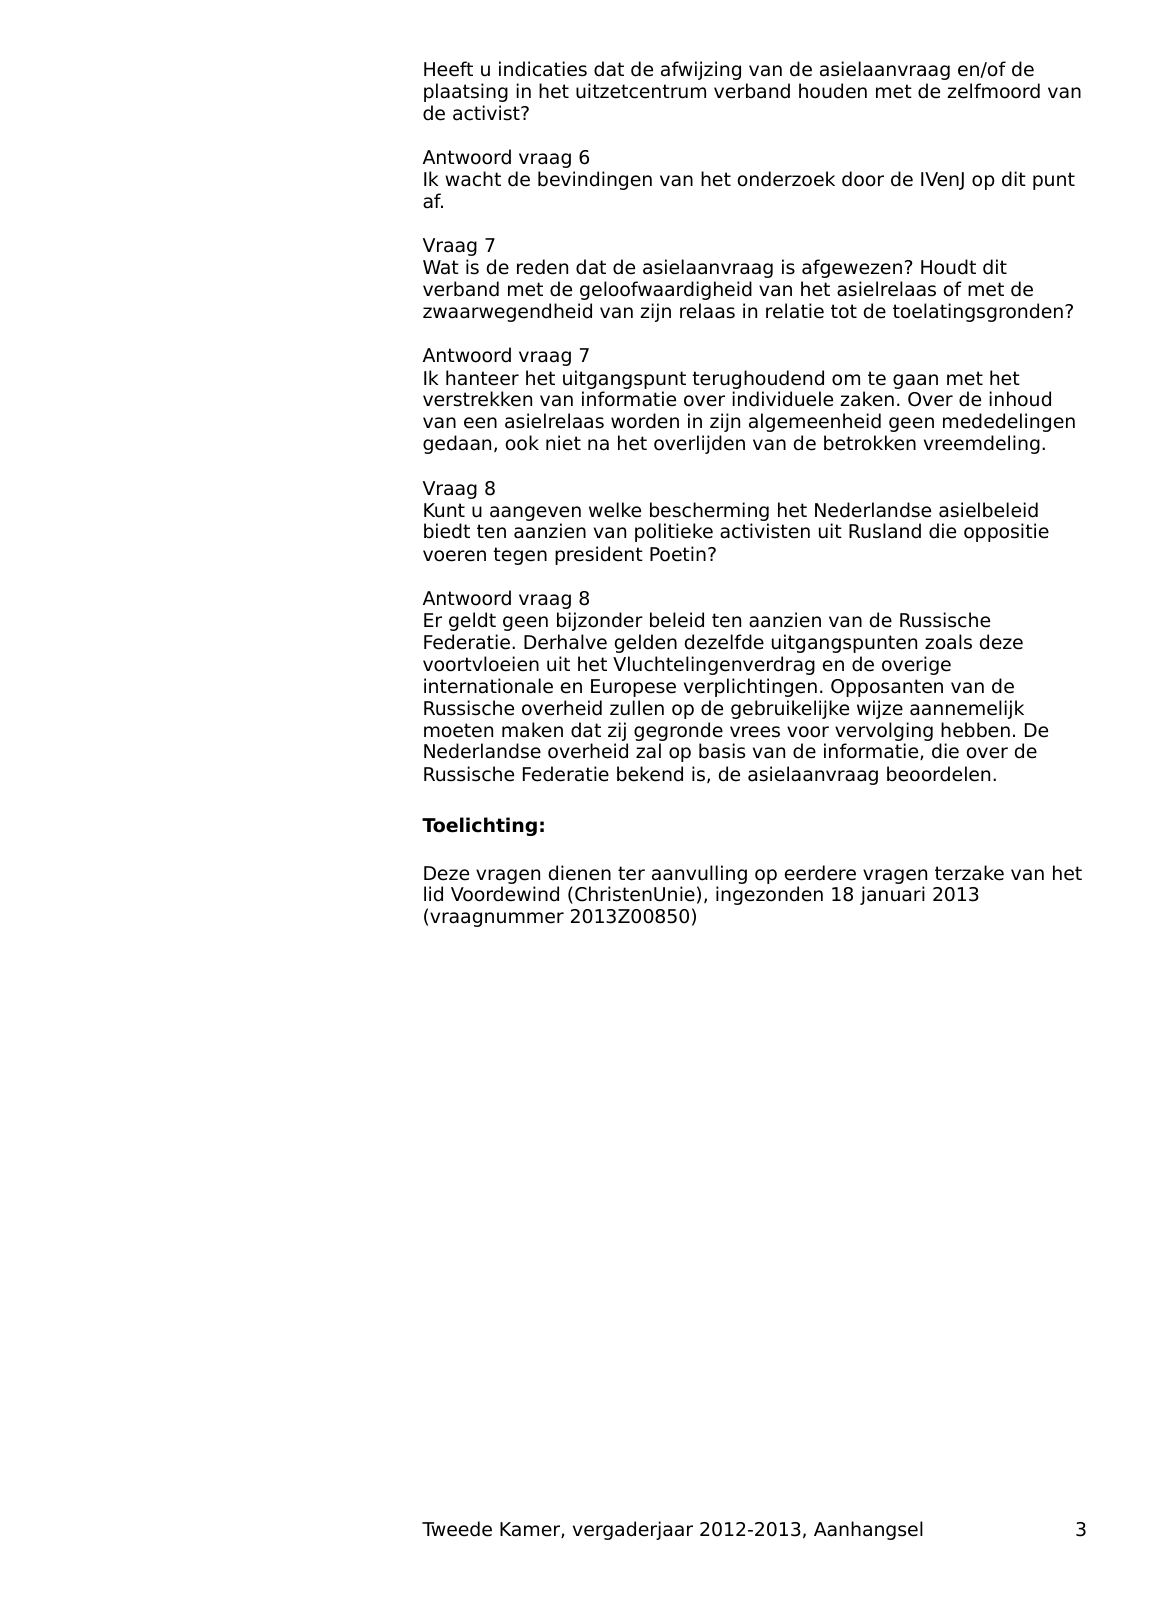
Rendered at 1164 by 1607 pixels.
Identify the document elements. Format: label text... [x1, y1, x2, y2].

text Heeft u indicaties dat de afwijzing van de asielaanvraag en/of de plaatsing in het uitzetcentrum verband houden met de zelfmoord van de activist? [422, 59, 1087, 125]
text Vraag 8 [422, 477, 1087, 499]
text Wat is de reden dat de asielaanvraag is afgewezen? Houdt dit verband met de geloofwaardigheid van het asielrelaas of met de zwaarwegendheid van zijn relaas in relatie tot de toelatingsgronden? [422, 257, 1087, 323]
text Ik wacht de bevindingen van het onderzoek door de IVenJ op dit punt af. [422, 169, 1087, 213]
text Antwoord vraag 7 [422, 345, 1087, 367]
text Ik hanteer het uitgangspunt terughoudend om te gaan met het verstrekken van informatie over individuele zaken. Over de inhoud van een asielrelaas worden in zijn algemeenheid geen mededelingen gedaan, ook niet na het overlijden van de betrokken vreemdeling. [422, 367, 1087, 455]
text Antwoord vraag 6 [422, 147, 1087, 169]
subtitle Toelichting: [422, 815, 1087, 837]
text Antwoord vraag 8 [422, 588, 1087, 609]
text Er geldt geen bijzonder beleid ten aanzien van de Russische Federatie. Derhalve gelden dezelfde uitgangspunten zoals deze voortvloeien uit het Vluchtelingenverdrag en de overige internationale en Europese verplichtingen. Opposanten van de Russische overheid zullen op de gebruikelijke wijze aannemelijk moeten maken dat zij gegronde vrees voor vervolging hebben. De Nederlandse overheid zal op basis van de informatie, die over de Russische Federatie bekend is, de asielaanvraag beoordelen. [422, 609, 1087, 785]
text Vraag 7 [422, 235, 1087, 257]
text Kunt u aangeven welke bescherming het Nederlandse asielbeleid biedt ten aanzien van politieke activisten uit Rusland die oppositie voeren tegen president Poetin? [422, 499, 1087, 565]
text Deze vragen dienen ter aanvulling op eerdere vragen terzake van het lid Voordewind (ChristenUnie), ingezonden 18 januari 2013 (vraagnummer 2013Z00850) [422, 862, 1087, 928]
